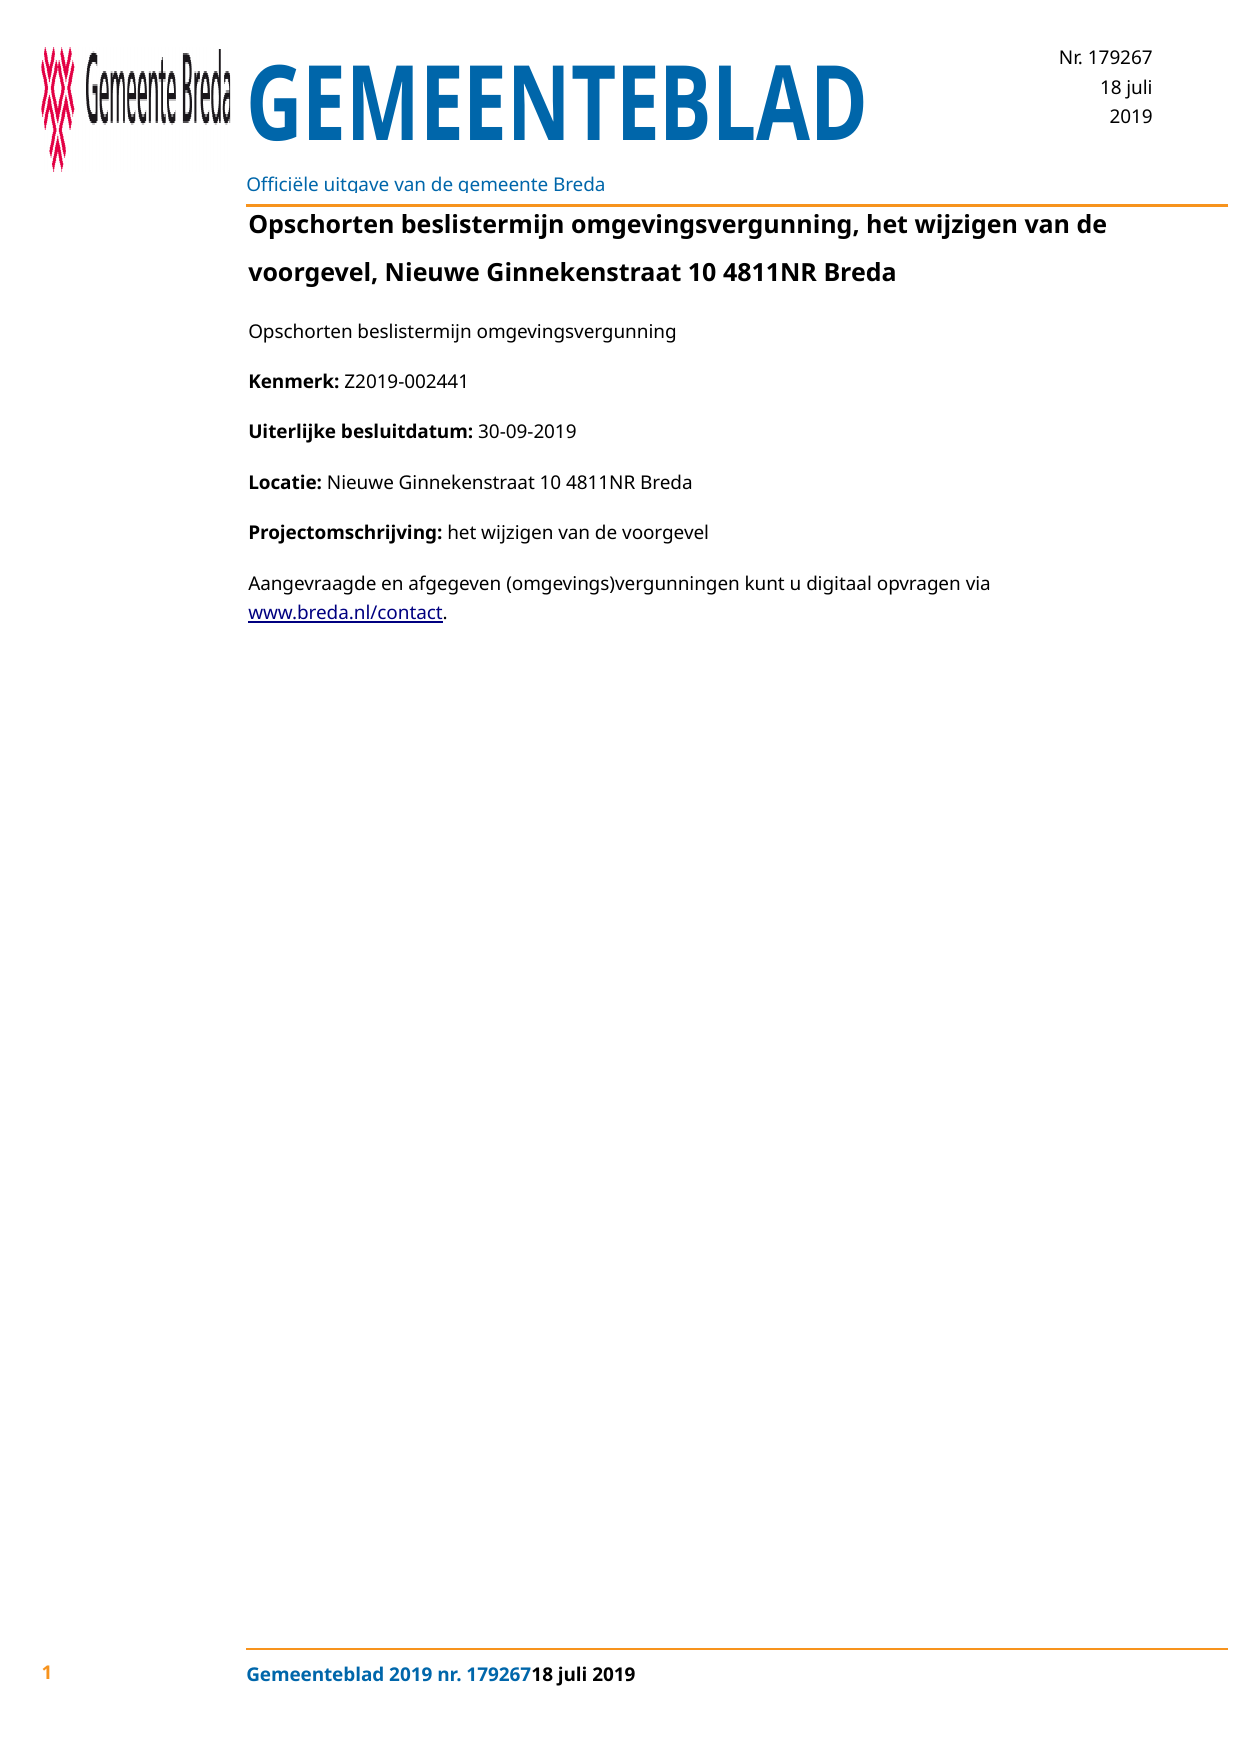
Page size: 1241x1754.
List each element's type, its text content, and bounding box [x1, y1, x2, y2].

picture [41, 47, 231, 172]
text Opschorten beslistermijn omgevingsvergunning, het wijzigen van de voorgevel, Nieuwe Ginnekenstraat 10 4811NR Breda [248, 207, 1152, 288]
text Projectomschrijving: het wijzigen van de voorgevel [248, 519, 1152, 545]
text Uiterlijke besluitdatum: 30-09-2019 [248, 419, 1152, 444]
text Opschorten beslistermijn omgevingsvergunning [248, 318, 1152, 344]
text Kenmerk: Z2019-002441 [248, 368, 1152, 394]
text Locatie: Nieuwe Ginnekenstraat 10 4811NR Breda [248, 469, 1152, 495]
text Aangevraagde en afgegeven (omgevings)vergunningen kunt u digitaal opvragen via www.breda.nl/contact. [248, 570, 1152, 625]
